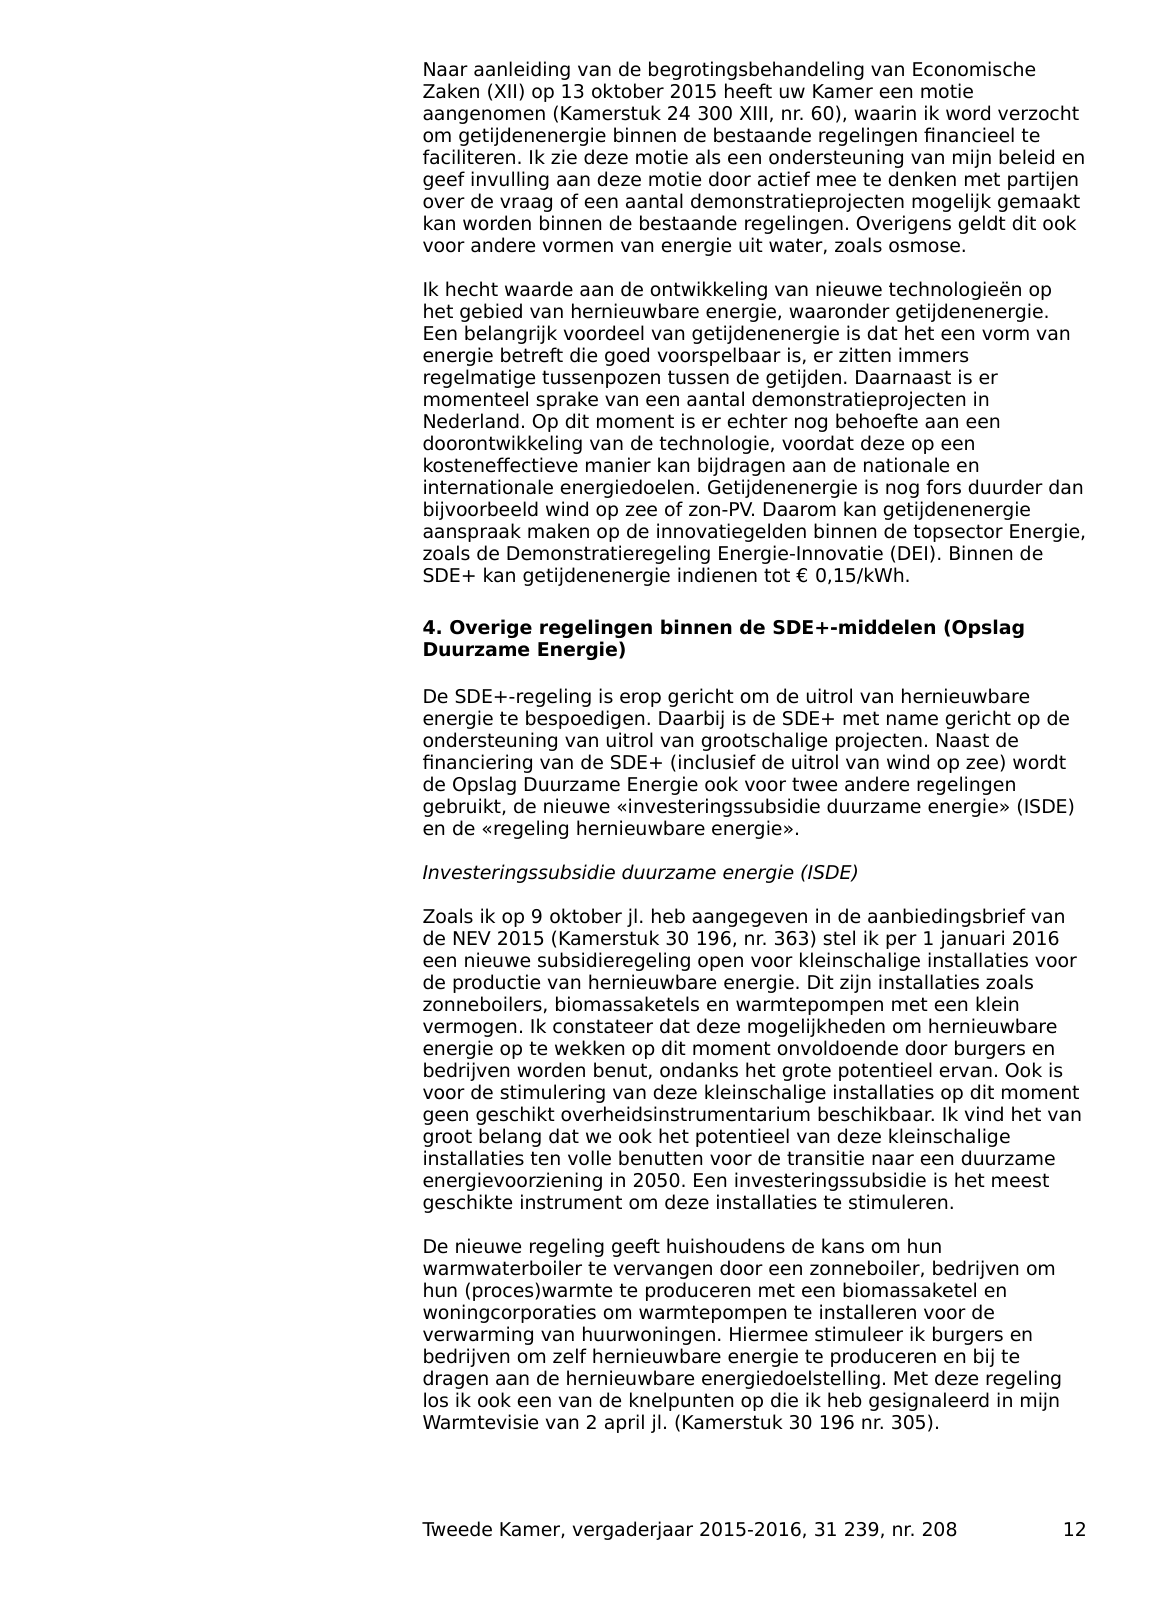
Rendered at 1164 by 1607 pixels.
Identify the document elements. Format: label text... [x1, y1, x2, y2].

subtitle 4. Overige regelingen binnen de SDE+-middelen (Opslag Duurzame Energie) [422, 617, 1087, 661]
text De nieuwe regeling geeft huishoudens de kans om hun warmwaterboiler te vervangen door een zonneboiler, bedrijven om hun (proces)warmte te produceren met een biomassaketel en woningcorporaties om warmtepompen te installeren voor de verwarming van huurwoningen. Hiermee stimuleer ik burgers en bedrijven om zelf hernieuwbare energie te produceren en bij te dragen aan de hernieuwbare energiedoelstelling. Met deze regeling los ik ook een van de knelpunten op die ik heb gesignaleerd in mijn Warmtevisie van 2 april jl. (Kamerstuk 30 196 nr. 305). [422, 1236, 1087, 1434]
subtitle Investeringssubsidie duurzame energie (ISDE) [422, 862, 1087, 884]
text Ik hecht waarde aan de ontwikkeling van nieuwe technologieën op het gebied van hernieuwbare energie, waaronder getijdenenergie. Een belangrijk voordeel van getijdenenergie is dat het een vorm van energie betreft die goed voorspelbaar is, er zitten immers regelmatige tussenpozen tussen de getijden. Daarnaast is er momenteel sprake van een aantal demonstratieprojecten in Nederland. Op dit moment is er echter nog behoefte aan een doorontwikkeling van de technologie, voordat deze op een kosteneffectieve manier kan bijdragen aan de nationale en internationale energiedoelen. Getijdenenergie is nog fors duurder dan bijvoorbeeld wind op zee of zon-PV. Daarom kan getijdenenergie aanspraak maken op de innovatiegelden binnen de topsector Energie, zoals de Demonstratieregeling Energie-Innovatie (DEI). Binnen de SDE+ kan getijdenenergie indienen tot € 0,15/kWh. [422, 279, 1087, 587]
text Naar aanleiding van de begrotingsbehandeling van Economische Zaken (XII) op 13 oktober 2015 heeft uw Kamer een motie aangenomen (Kamerstuk 24 300 XIII, nr. 60), waarin ik word verzocht om getijdenenergie binnen de bestaande regelingen financieel te faciliteren. Ik zie deze motie als een ondersteuning van mijn beleid en geef invulling aan deze motie door actief mee te denken met partijen over de vraag of een aantal demonstratieprojecten mogelijk gemaakt kan worden binnen de bestaande regelingen. Overigens geldt dit ook voor andere vormen van energie uit water, zoals osmose. [422, 59, 1087, 257]
text Zoals ik op 9 oktober jl. heb aangegeven in de aanbiedingsbrief van de NEV 2015 (Kamerstuk 30 196, nr. 363) stel ik per 1 januari 2016 een nieuwe subsidieregeling open voor kleinschalige installaties voor de productie van hernieuwbare energie. Dit zijn installaties zoals zonneboilers, biomassaketels en warmtepompen met een klein vermogen. Ik constateer dat deze mogelijkheden om hernieuwbare energie op te wekken op dit moment onvoldoende door burgers en bedrijven worden benut, ondanks het grote potentieel ervan. Ook is voor de stimulering van deze kleinschalige installaties op dit moment geen geschikt overheidsinstrumentarium beschikbaar. Ik vind het van groot belang dat we ook het potentieel van deze kleinschalige installaties ten volle benutten voor de transitie naar een duurzame energievoorziening in 2050. Een investeringssubsidie is het meest geschikte instrument om deze installaties te stimuleren. [422, 906, 1087, 1214]
text De SDE+-regeling is erop gericht om de uitrol van hernieuwbare energie te bespoedigen. Daarbij is de SDE+ met name gericht op de ondersteuning van uitrol van grootschalige projecten. Naast de financiering van de SDE+ (inclusief de uitrol van wind op zee) wordt de Opslag Duurzame Energie ook voor twee andere regelingen gebruikt, de nieuwe «investeringssubsidie duurzame energie» (ISDE) en de «regeling hernieuwbare energie». [422, 686, 1087, 839]
